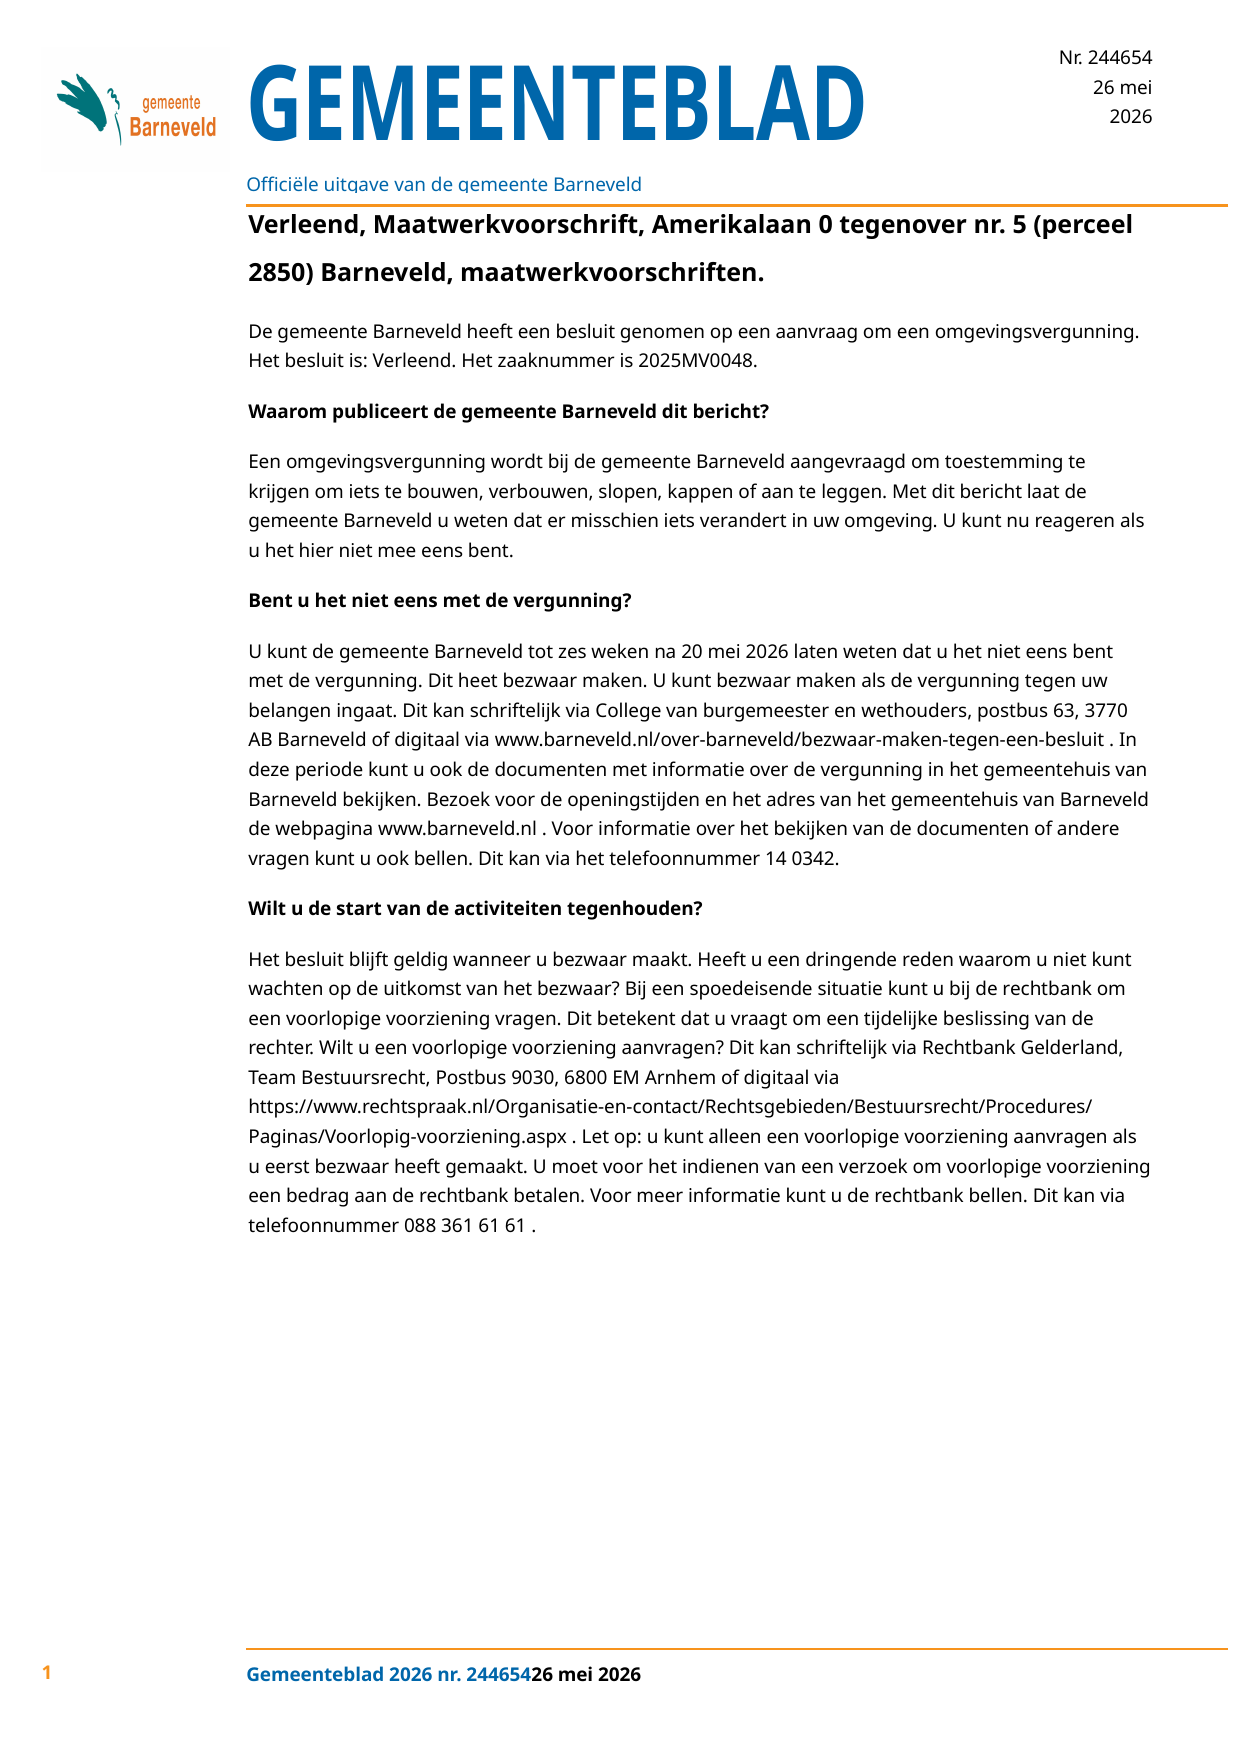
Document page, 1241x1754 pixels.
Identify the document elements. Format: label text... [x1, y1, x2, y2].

text Waarom publiceert de gemeente Barneveld dit bericht? [248, 398, 1152, 424]
text Een omgevingsvergunning wordt bij de gemeente Barneveld aangevraagd om toestemming te krijgen om iets te bouwen, verbouwen, slopen, kappen of aan te leggen. Met dit bericht laat de gemeente Barneveld u weten dat er misschien iets verandert in uw omgeving. U kunt nu reageren als u het hier niet mee eens bent. [248, 448, 1152, 563]
text Wilt u de start van de activiteiten tegenhouden? [248, 895, 1152, 921]
picture [41, 47, 231, 172]
text Het besluit blijft geldig wanneer u bezwaar maakt. Heeft u een dringende reden waarom u niet kunt wachten op de uitkomst van het bezwaar? Bij een spoedeisende situatie kunt u bij de rechtbank om een voorlopige voorziening vragen. Dit betekent dat u vraagt om een tijdelijke beslissing van de rechter. Wilt u een voorlopige voorziening aanvragen? Dit kan schriftelijk via Rechtbank Gelderland, Team Bestuursrecht, Postbus 9030, 6800 EM Arnhem of digitaal via https://www.rechtspraak.nl/Organisatie-en-contact/Rechtsgebieden/Bestuursrecht/Procedures/Paginas/Voorlopig-voorziening.aspx . Let op: u kunt alleen een voorlopige voorziening aanvragen als u eerst bezwaar heeft gemaakt. U moet voor het indienen van een verzoek om voorlopige voorziening een bedrag aan de rechtbank betalen. Voor meer informatie kunt u de rechtbank bellen. Dit kan via telefoonnummer 088 361 61 61 . [248, 946, 1152, 1238]
text Bent u het niet eens met de vergunning? [248, 587, 1152, 613]
text U kunt de gemeente Barneveld tot zes weken na 20 mei 2026 laten weten dat u het niet eens bent met de vergunning. Dit heet bezwaar maken. U kunt bezwaar maken als de vergunning tegen uw belangen ingaat. Dit kan schriftelijk via College van burgemeester en wethouders, postbus 63, 3770 AB Barneveld of digitaal via www.barneveld.nl/over-barneveld/bezwaar-maken-tegen-een-besluit . In deze periode kunt u ook de documenten met informatie over de vergunning in het gemeentehuis van Barneveld bekijken. Bezoek voor de openingstijden en het adres van het gemeentehuis van Barneveld de webpagina www.barneveld.nl . Voor informatie over het bekijken van de documenten of andere vragen kunt u ook bellen. Dit kan via het telefoonnummer 14 0342. [248, 638, 1152, 871]
text Verleend, Maatwerkvoorschrift, Amerikalaan 0 tegenover nr. 5 (perceel 2850) Barneveld, maatwerkvoorschriften. [248, 207, 1152, 288]
text De gemeente Barneveld heeft een besluit genomen op een aanvraag om een omgevingsvergunning. Het besluit is: Verleend. Het zaaknummer is 2025MV0048. [248, 318, 1152, 373]
